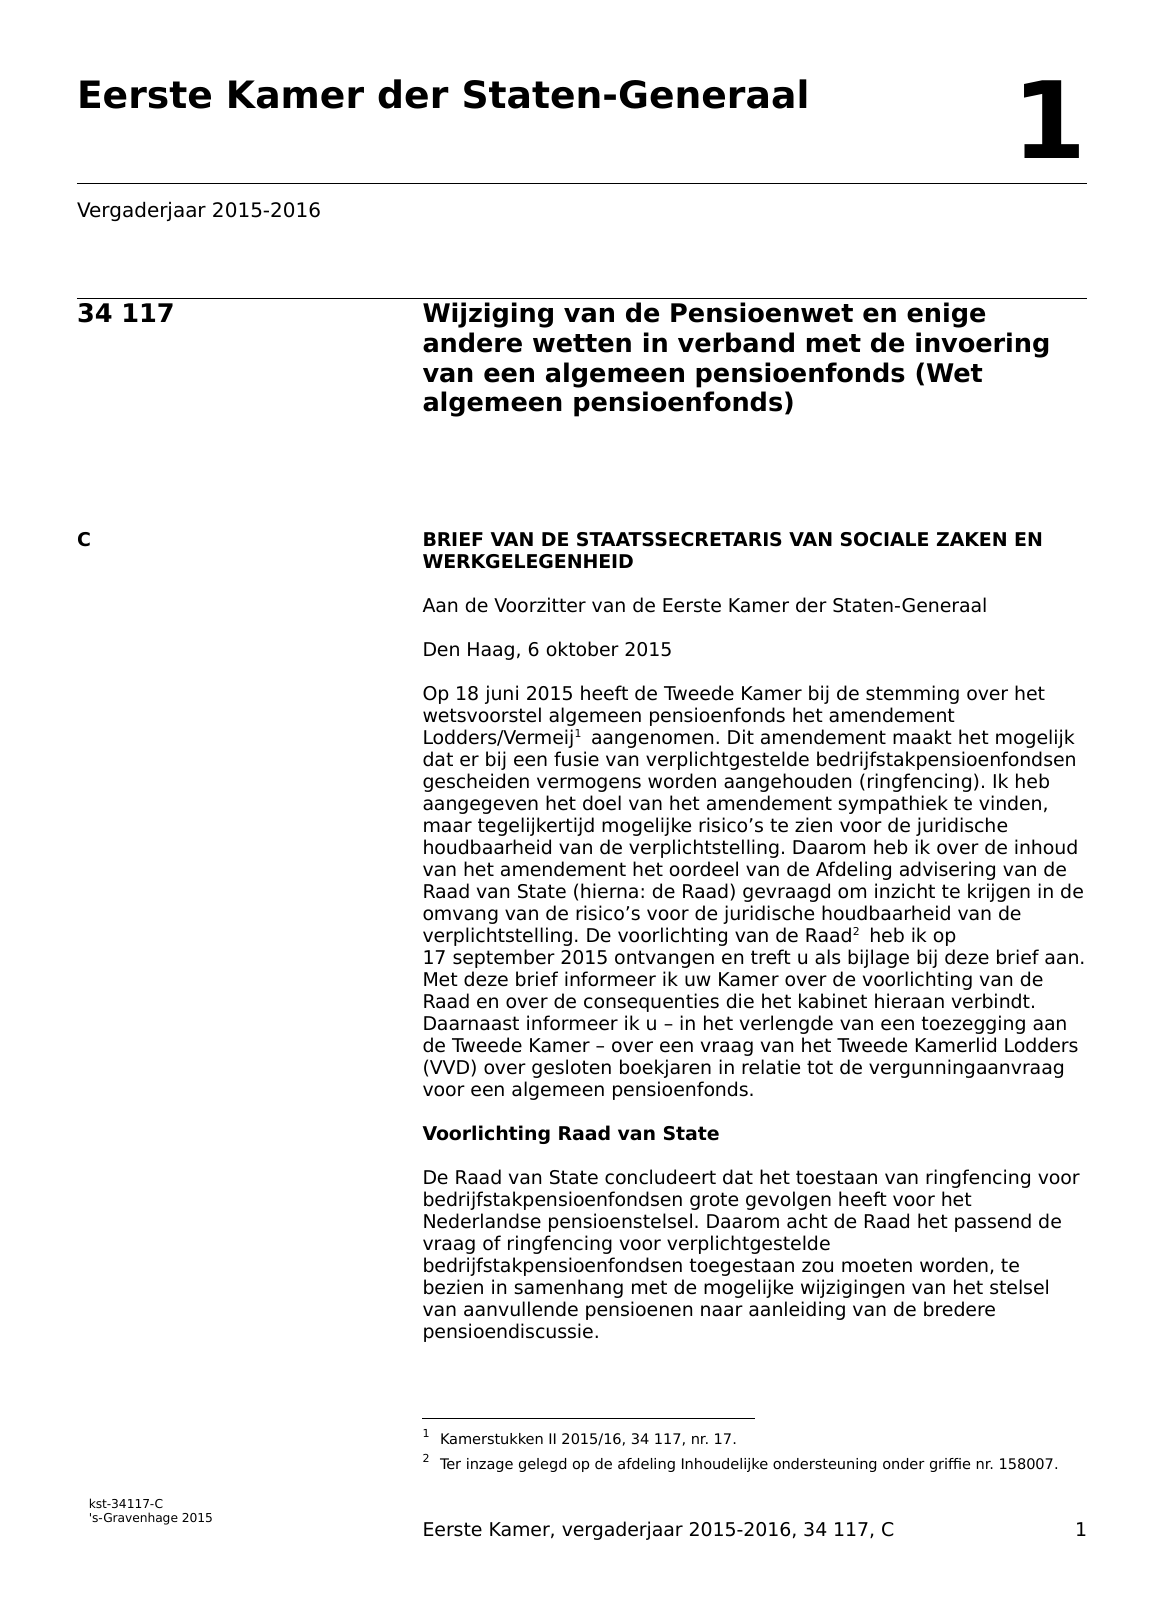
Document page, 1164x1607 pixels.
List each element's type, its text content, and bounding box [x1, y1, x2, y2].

text Ter inzage gelegd op de afdeling Inhoudelijke ondersteuning onder griffie nr. 158007. [422, 1452, 1087, 1474]
text Aan de Voorzitter van de Eerste Kamer der Staten-Generaal [422, 595, 1087, 617]
text De Raad van State concludeert dat het toestaan van ringfencing voor bedrijfstakpensioenfondsen grote gevolgen heeft voor het Nederlandse pensioenstelsel. Daarom acht de Raad het passend de vraag of ringfencing voor verplichtgestelde bedrijfstakpensioenfondsen toegestaan zou moeten worden, te bezien in samenhang met de mogelijke wijzigingen van het stelsel van aanvullende pensioenen naar aanleiding van de bredere pensioendiscussie. [422, 1167, 1087, 1343]
text Kamerstukken II 2015/16, 34 117, nr. 17. [422, 1427, 1087, 1449]
text Den Haag, 6 oktober 2015 [422, 639, 1087, 661]
table_cell Vergaderjaar 2015-2016 [77, 184, 1087, 298]
text kst-34117-C [88, 1497, 323, 1511]
text 's-Gravenhage 2015 [88, 1511, 323, 1525]
subtitle Voorlichting Raad van State [422, 1123, 1087, 1145]
subtitle 34 117 Wijziging van de Pensioenwet en enige andere wetten in verband met de invoering van een algemeen pensioenfonds (Wet algemeen pensioenfonds) [77, 299, 1087, 418]
table_header 1 [886, 59, 1087, 183]
text Op 18 juni 2015 heeft de Tweede Kamer bij de stemming over het wetsvoorstel algemeen pensioenfonds het amendement Lodders/Vermeij aangenomen. Dit amendement maakt het mogelijk dat er bij een fusie van verplichtgestelde bedrijfstakpensioenfondsen gescheiden vermogens worden aangehouden (ringfencing). Ik heb aangegeven het doel van het amendement sympathiek te vinden, maar tegelijkertijd mogelijke risico’s te zien voor de juridische houdbaarheid van de verplichtstelling. Daarom heb ik over de inhoud van het amendement het oordeel van de Afdeling advisering van de Raad van State (hierna: de Raad) gevraagd om inzicht te krijgen in de omvang van de risico’s voor de juridische houdbaarheid van de verplichtstelling. De voorlichting van de Raad heb ik op 17 september 2015 ontvangen en treft u als bijlage bij deze brief aan. Met deze brief informeer ik uw Kamer over de voorlichting van de Raad en over de consequenties die het kabinet hieraan verbindt. Daarnaast informeer ik u – in het verlengde van een toezegging aan de Tweede Kamer – over een vraag van het Tweede Kamerlid Lodders (VVD) over gesloten boekjaren in relatie tot de vergunningaanvraag voor een algemeen pensioenfonds. [422, 683, 1087, 1101]
table_header Eerste Kamer der Staten-Generaal [77, 59, 886, 183]
subtitle C BRIEF VAN DE STAATSSECRETARIS VAN SOCIALE ZAKEN EN WERKGELEGENHEID [77, 529, 1087, 573]
